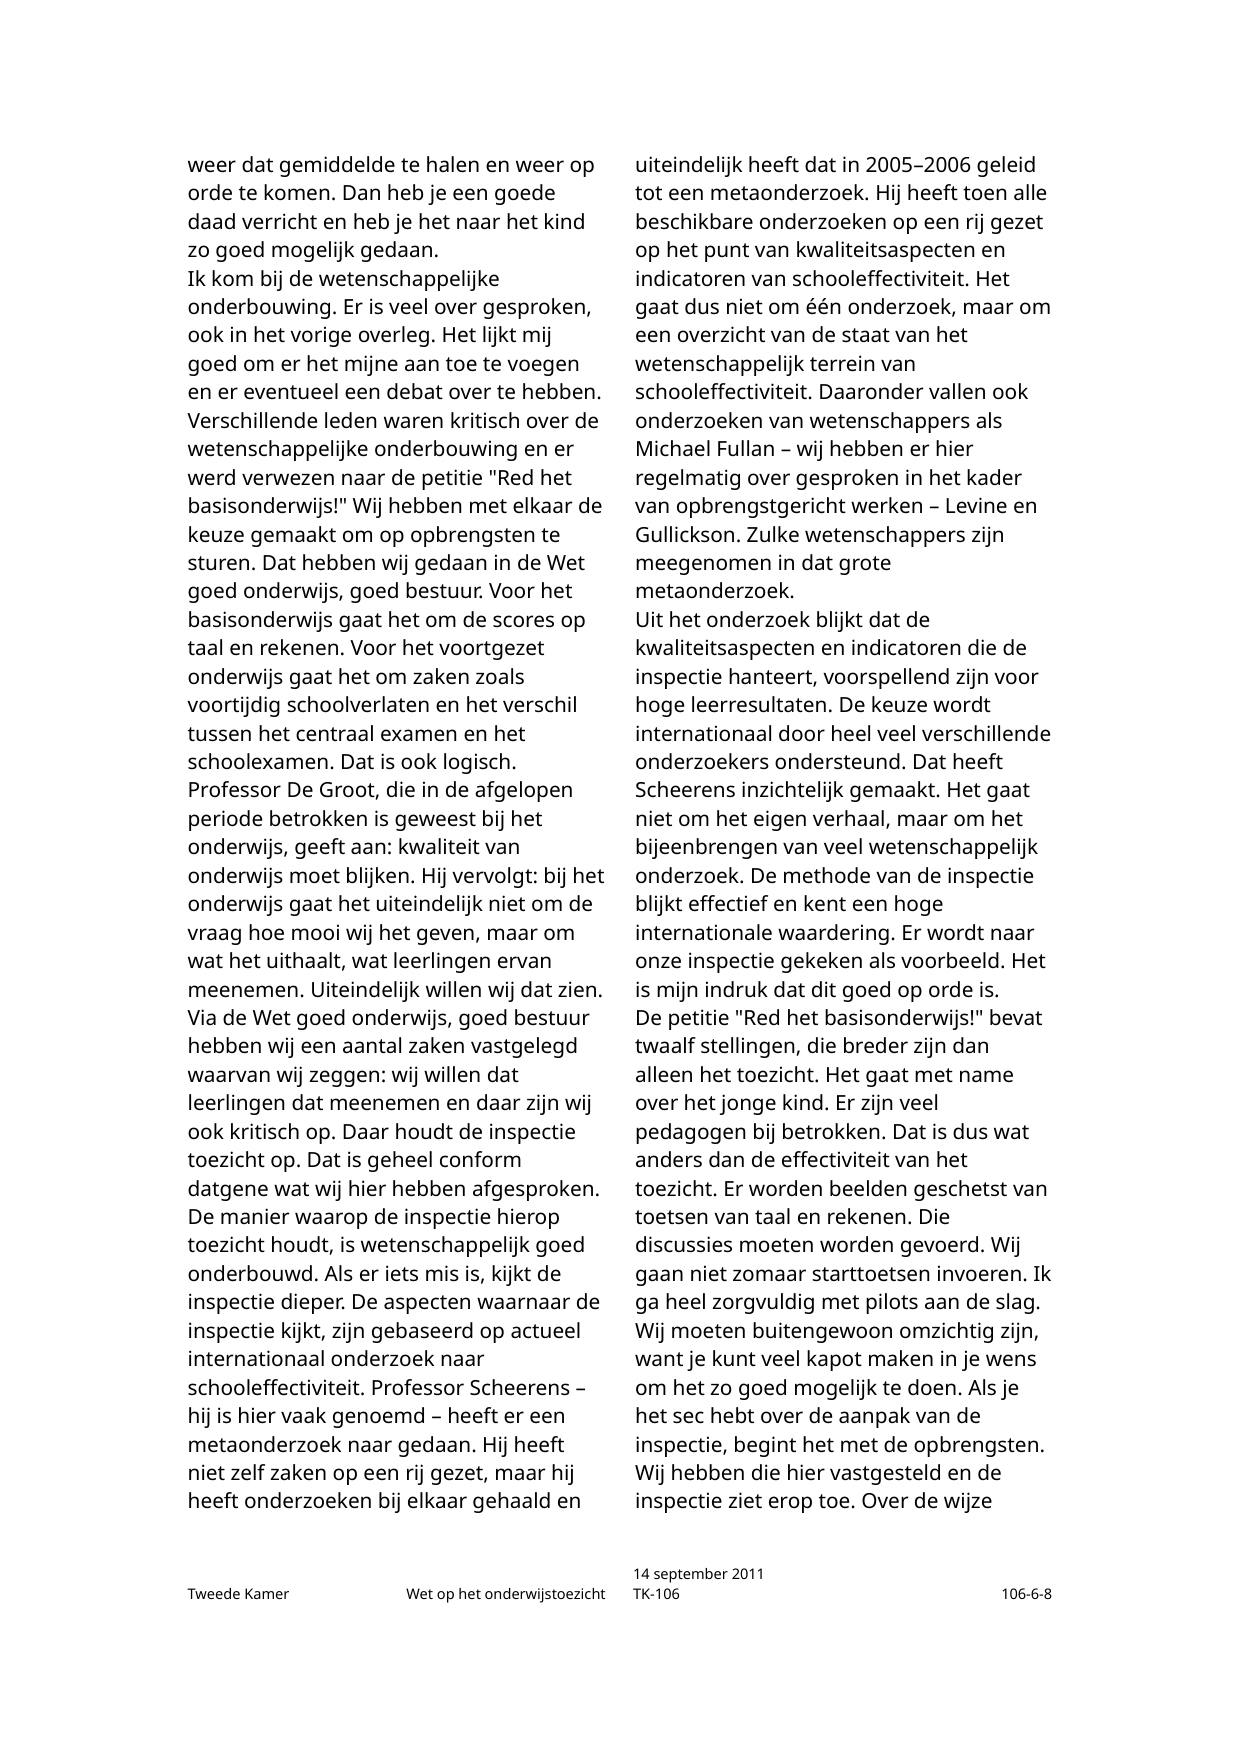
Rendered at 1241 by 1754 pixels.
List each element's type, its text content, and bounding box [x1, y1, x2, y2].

text Ik kom bij de wetenschappelijke onderbouwing. Er is veel over gesproken, ook in het vorige overleg. Het lijkt mij goed om er het mijne aan toe te voegen en er eventueel een debat over te hebben. Verschillende leden waren kritisch over de wetenschappelijke onderbouwing en er werd verwezen naar de petitie "Red het basisonderwijs!" Wij hebben met elkaar de keuze gemaakt om op opbrengsten te sturen. Dat hebben wij gedaan in de Wet goed onderwijs, goed bestuur. Voor het basisonderwijs gaat het om de scores op taal en rekenen. Voor het voortgezet onderwijs gaat het om zaken zoals voortijdig schoolverlaten en het verschil tussen het centraal examen en het schoolexamen. Dat is ook logisch. Professor De Groot, die in de afgelopen periode betrokken is geweest bij het onderwijs, geeft aan: kwaliteit van onderwijs moet blijken. Hij vervolgt: bij het onderwijs gaat het uiteindelijk niet om de vraag hoe mooi wij het geven, maar om wat het uithaalt, wat leerlingen ervan meenemen. Uiteindelijk willen wij dat zien. Via de Wet goed onderwijs, goed bestuur hebben wij een aantal zaken vastgelegd waarvan wij zeggen: wij willen dat leerlingen dat meenemen en daar zijn wij ook kritisch op. Daar houdt de inspectie toezicht op. Dat is geheel conform datgene wat wij hier hebben afgesproken. [187, 264, 605, 1202]
text uiteindelijk heeft dat in 2005–2006 geleid tot een metaonderzoek. Hij heeft toen alle beschikbare onderzoeken op een rij gezet op het punt van kwaliteitsaspecten en indicatoren van schooleffectiviteit. Het gaat dus niet om één onderzoek, maar om een overzicht van de staat van het wetenschappelijk terrein van schooleffectiviteit. Daaronder vallen ook onderzoeken van wetenschappers als Michael Fullan – wij hebben er hier regelmatig over gesproken in het kader van opbrengstgericht werken – Levine en Gullickson. Zulke wetenschappers zijn meegenomen in dat grote metaonderzoek. [635, 150, 1053, 605]
text weer dat gemiddelde te halen en weer op orde te komen. Dan heb je een goede daad verricht en heb je het naar het kind zo goed mogelijk gedaan. [187, 150, 605, 264]
text De manier waarop de inspectie hierop toezicht houdt, is wetenschappelijk goed onderbouwd. Als er iets mis is, kijkt de inspectie dieper. De aspecten waarnaar de inspectie kijkt, zijn gebaseerd op actueel internationaal onderzoek naar schooleffectiviteit. Professor Scheerens – hij is hier vaak genoemd – heeft er een metaonderzoek naar gedaan. Hij heeft niet zelf zaken op een rij gezet, maar hij heeft onderzoeken bij elkaar gehaald en [187, 1202, 605, 1515]
text De petitie "Red het basisonderwijs!" bevat twaalf stellingen, die breder zijn dan alleen het toezicht. Het gaat met name over het jonge kind. Er zijn veel pedagogen bij betrokken. Dat is dus wat anders dan de effectiviteit van het toezicht. Er worden beelden geschetst van toetsen van taal en rekenen. Die discussies moeten worden gevoerd. Wij gaan niet zomaar starttoetsen invoeren. Ik ga heel zorgvuldig met pilots aan de slag. Wij moeten buitengewoon omzichtig zijn, want je kunt veel kapot maken in je wens om het zo goed mogelijk te doen. Als je het sec hebt over de aanpak van de inspectie, begint het met de opbrengsten. Wij hebben die hier vastgesteld en de inspectie ziet erop toe. Over de wijze [635, 1003, 1053, 1515]
text Uit het onderzoek blijkt dat de kwaliteitsaspecten en indicatoren die de inspectie hanteert, voorspellend zijn voor hoge leerresultaten. De keuze wordt internationaal door heel veel verschillende onderzoekers ondersteund. Dat heeft Scheerens inzichtelijk gemaakt. Het gaat niet om het eigen verhaal, maar om het bijeenbrengen van veel wetenschappelijk onderzoek. De methode van de inspectie blijkt effectief en kent een hoge internationale waardering. Er wordt naar onze inspectie gekeken als voorbeeld. Het is mijn indruk dat dit goed op orde is. [635, 605, 1053, 1003]
